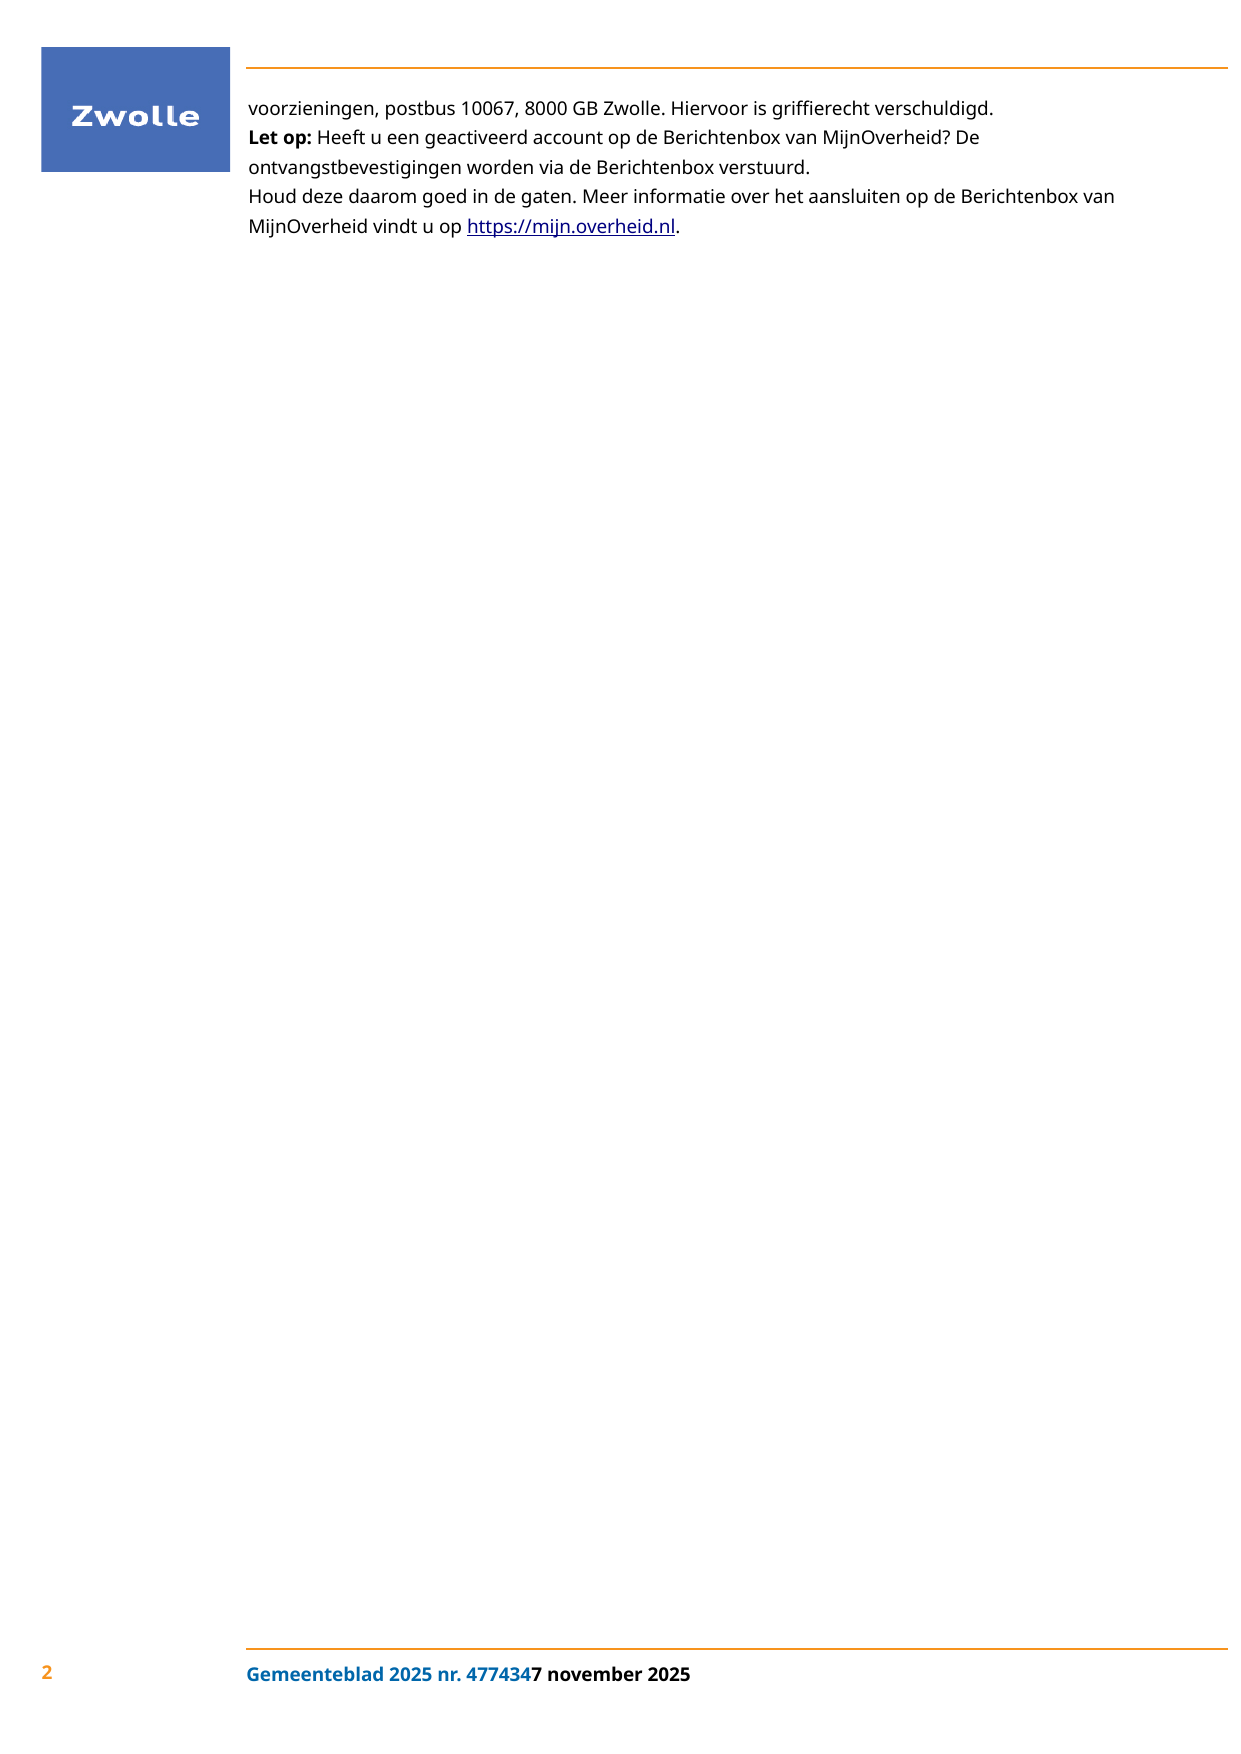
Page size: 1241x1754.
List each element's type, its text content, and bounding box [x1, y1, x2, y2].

text Let op: Heeft u een geactiveerd account op de Berichtenbox van MijnOverheid? De ontvangstbevestigingen worden via de Berichtenbox verstuurd. [248, 124, 1152, 180]
picture [41, 47, 231, 172]
text voorzieningen, postbus 10067, 8000 GB Zwolle. Hiervoor is griffierecht verschuldigd. [248, 95, 1152, 121]
text Houd deze daarom goed in de gaten. Meer informatie over het aansluiten op de Berichtenbox van MijnOverheid vindt u op https://mijn.overheid.nl. [248, 183, 1152, 239]
